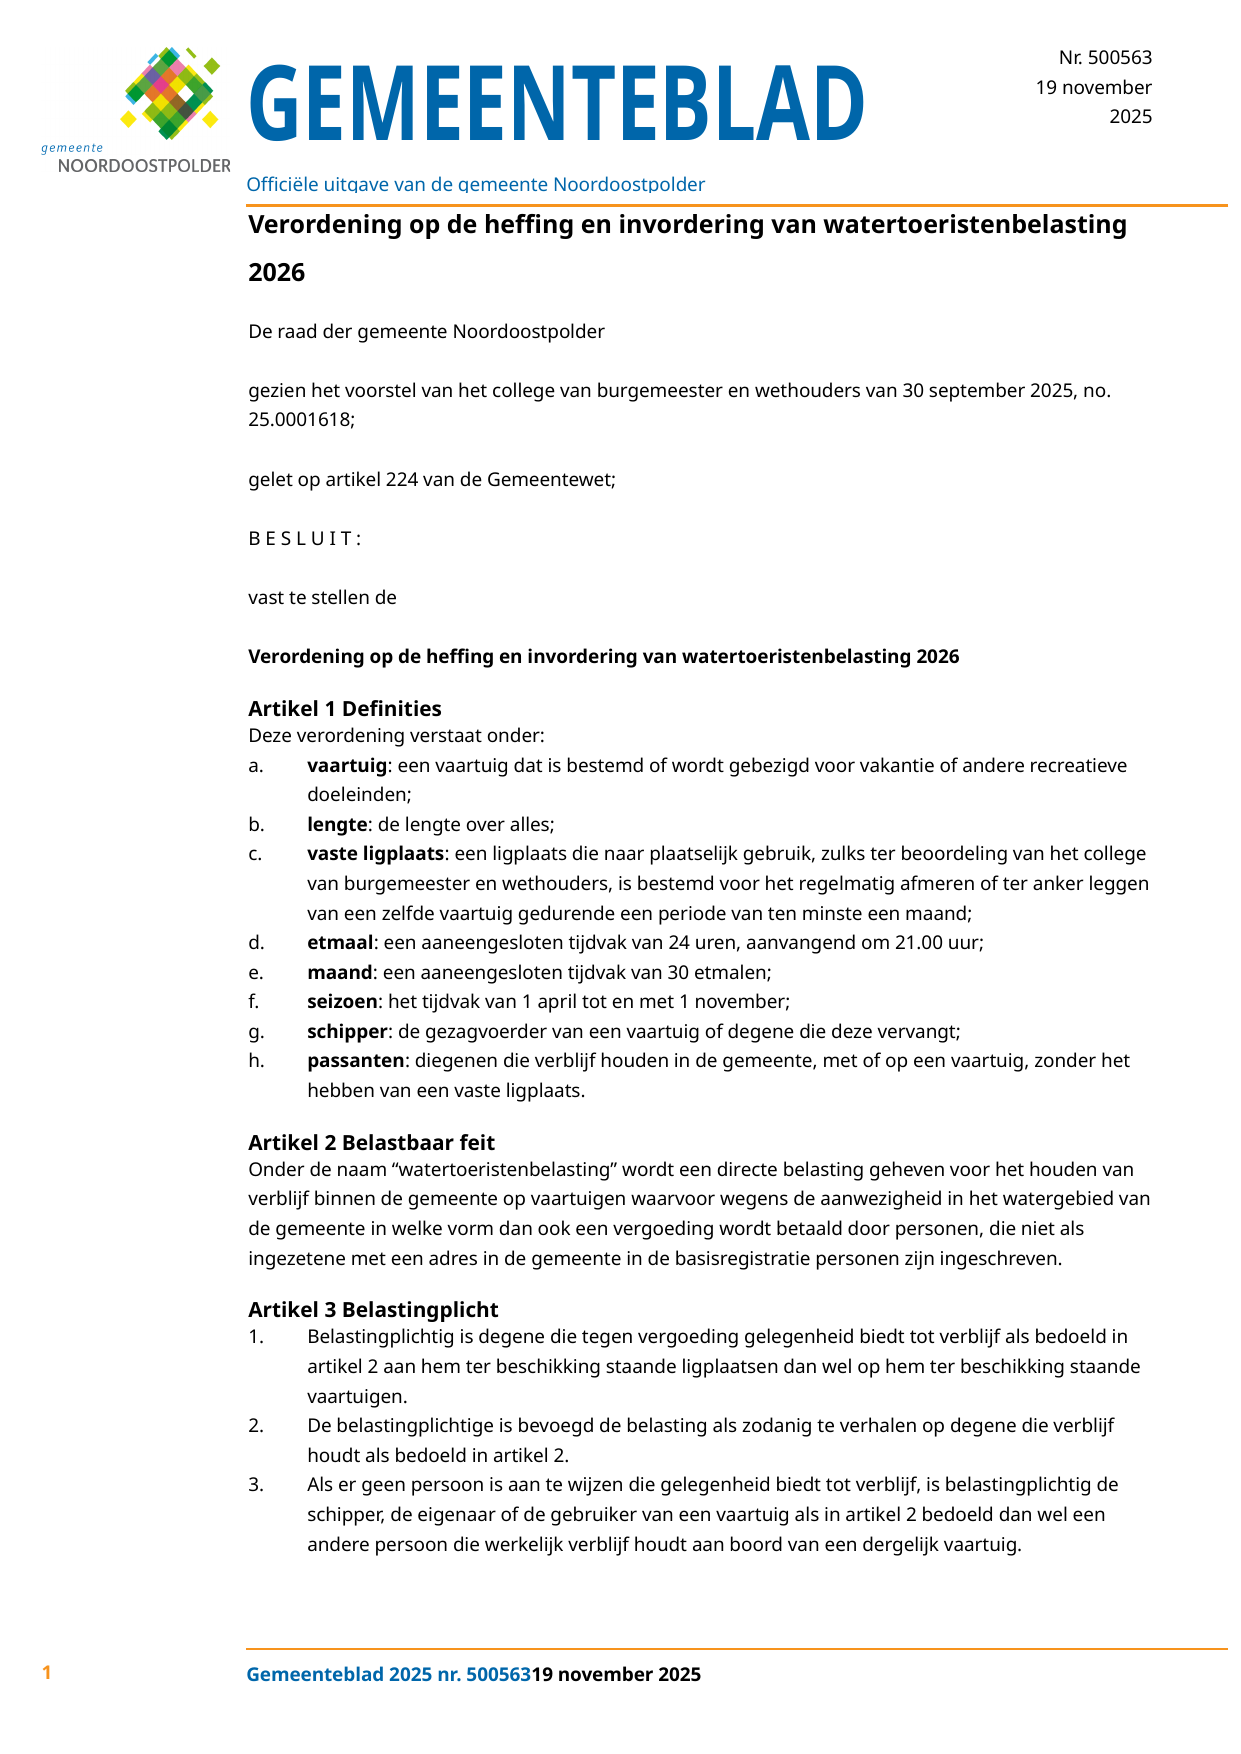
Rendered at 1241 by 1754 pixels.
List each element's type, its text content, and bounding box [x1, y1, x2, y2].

text Artikel 2 Belastbaar feit [248, 1128, 1152, 1156]
text Deze verordening verstaat onder: [248, 722, 1152, 748]
list passanten: diegenen die verblijf houden in de gemeente, met of op een vaartuig, zonder het hebben van een vaste ligplaats. [248, 1048, 1152, 1103]
text Verordening op de heffing en invordering van watertoeristenbelasting 2026 [248, 643, 1152, 669]
list Belastingplichtig is degene die tegen vergoeding gelegenheid biedt tot verblijf als bedoeld in artikel 2 aan hem ter beschikking staande ligplaatsen dan wel op hem ter beschikking staande vaartuigen. [248, 1324, 1152, 1408]
list vaste ligplaats: een ligplaats die naar plaatselijk gebruik, zulks ter beoordeling van het college van burgemeester en wethouders, is bestemd voor het regelmatig afmeren of ter anker leggen van een zelfde vaartuig gedurende een periode van ten minste een maand; [248, 841, 1152, 925]
list vaartuig: een vaartuig dat is bestemd of wordt gebezigd voor vakantie of andere recreatieve doeleinden; [248, 752, 1152, 807]
list maand: een aaneengesloten tijdvak van 30 etmalen; [248, 959, 1152, 984]
list schipper: de gezagvoerder van een vaartuig of degene die deze vervangt; [248, 1018, 1152, 1044]
list lengte: de lengte over alles; [248, 811, 1152, 837]
text vast te stellen de [248, 584, 1152, 610]
text gelet op artikel 224 van de Gemeentewet; [248, 466, 1152, 492]
list etmaal: een aaneengesloten tijdvak van 24 uren, aanvangend om 21.00 uur; [248, 929, 1152, 955]
text B E S L U I T : [248, 525, 1152, 551]
list seizoen: het tijdvak van 1 april tot en met 1 november; [248, 988, 1152, 1014]
text Artikel 3 Belastingplicht [248, 1295, 1152, 1324]
text Onder de naam “watertoeristenbelasting” wordt een directe belasting geheven voor het houden van verblijf binnen de gemeente op vaartuigen waarvoor wegens de aanwezigheid in het watergebied van de gemeente in welke vorm dan ook een vergoeding wordt betaald door personen, die niet als ingezetene met een adres in de gemeente in de basisregistratie personen zijn ingeschreven. [248, 1156, 1152, 1271]
text De raad der gemeente Noordoostpolder [248, 318, 1152, 344]
text Verordening op de heffing en invordering van watertoeristenbelasting 2026 [248, 207, 1152, 288]
text gezien het voorstel van het college van burgemeester en wethouders van 30 september 2025, no. 25.0001618; [248, 377, 1152, 432]
text Artikel 1 Definities [248, 694, 1152, 722]
list Als er geen persoon is aan te wijzen die gelegenheid biedt tot verblijf, is belastingplichtig de schipper, de eigenaar of de gebruiker van een vaartuig als in artikel 2 bedoeld dan wel een andere persoon die werkelijk verblijf houdt aan boord van een dergelijk vaartuig. [248, 1472, 1152, 1556]
list De belastingplichtige is bevoegd de belasting als zodanig te verhalen op degene die verblijf houdt als bedoeld in artikel 2. [248, 1412, 1152, 1468]
picture [41, 47, 231, 172]
